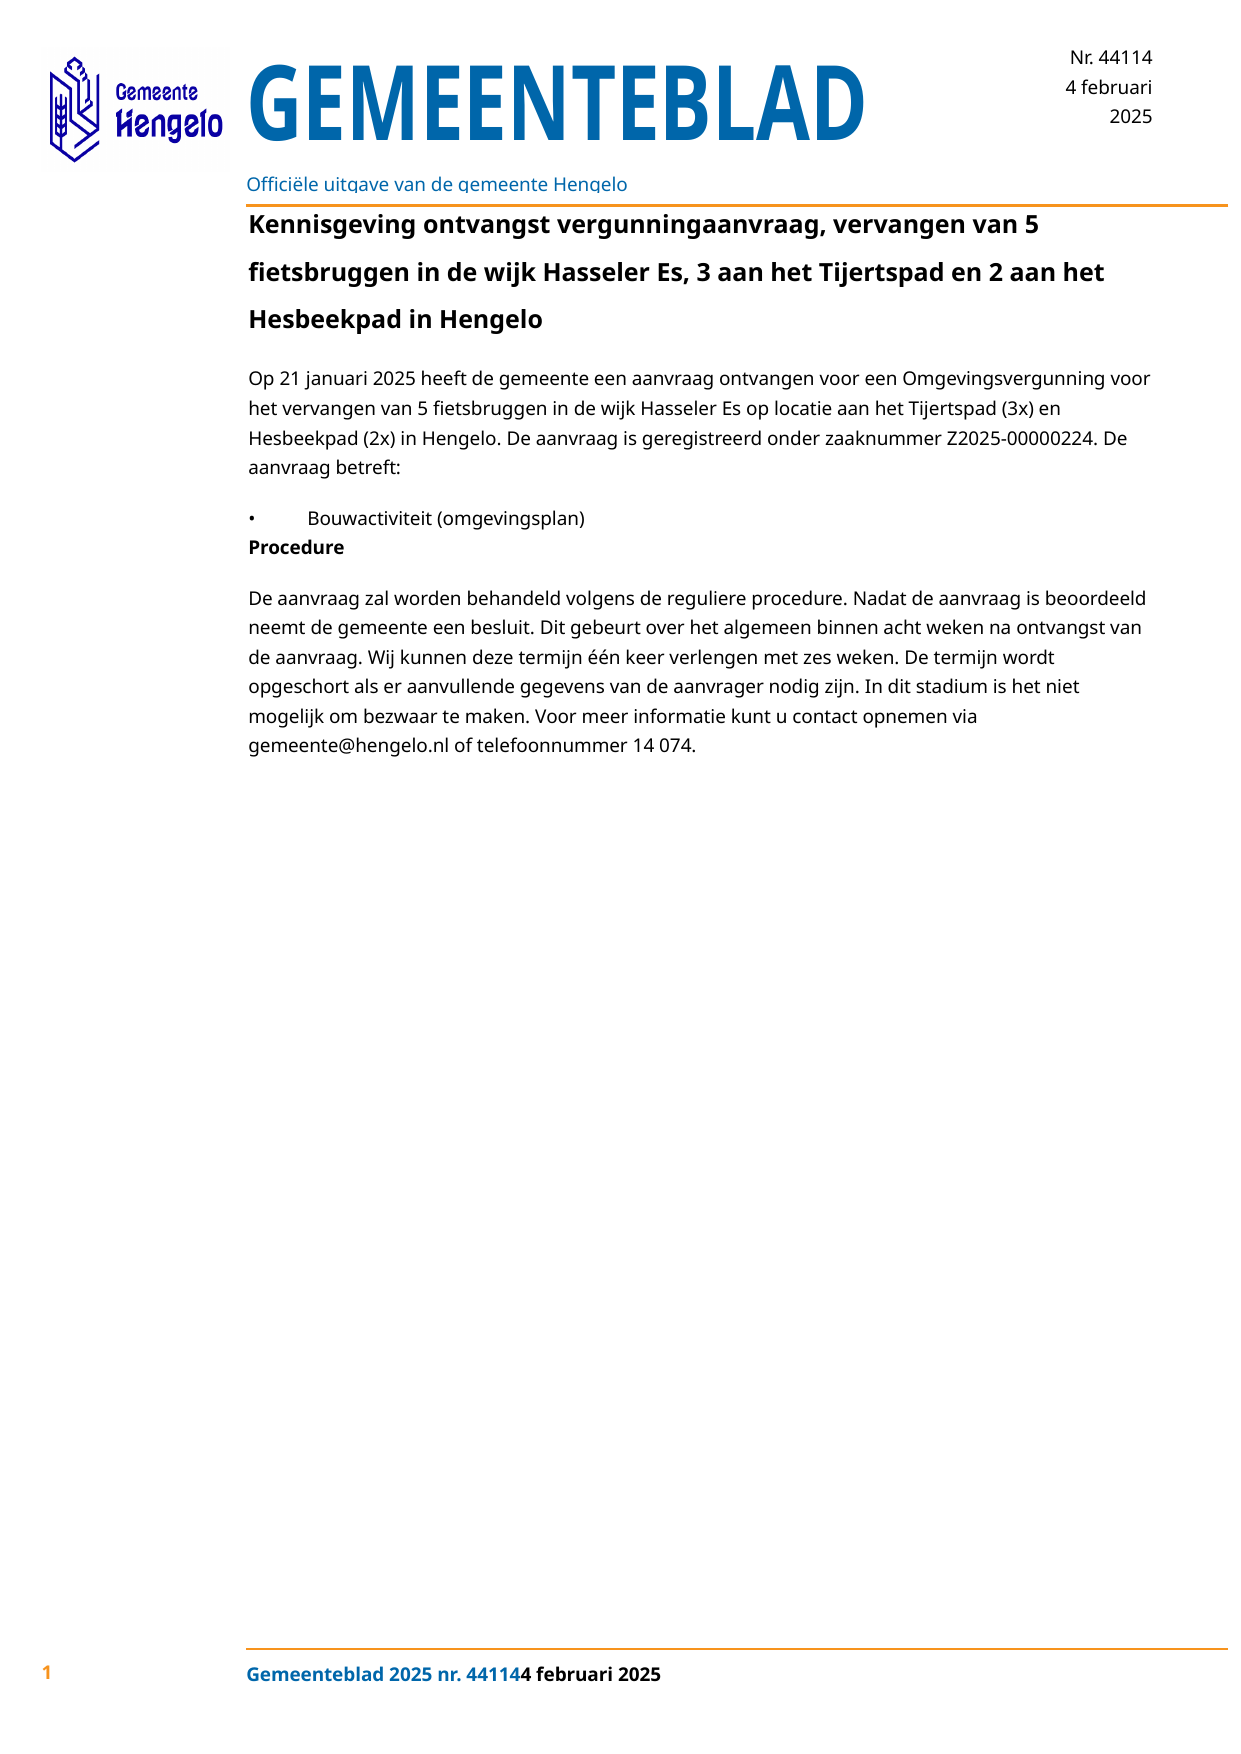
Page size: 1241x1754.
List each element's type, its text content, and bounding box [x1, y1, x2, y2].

text Op 21 januari 2025 heeft de gemeente een aanvraag ontvangen voor een Omgevingsvergunning voor het vervangen van 5 fietsbruggen in de wijk Hasseler Es op locatie aan het Tijertspad (3x) en Hesbeekpad (2x) in Hengelo. De aanvraag is geregistreerd onder zaaknummer Z2025-00000224. De aanvraag betreft: [248, 366, 1152, 480]
list Bouwactiviteit (omgevingsplan) [248, 505, 1152, 530]
picture [41, 47, 231, 172]
text De aanvraag zal worden behandeld volgens de reguliere procedure. Nadat de aanvraag is beoordeeld neemt de gemeente een besluit. Dit gebeurt over het algemeen binnen acht weken na ontvangst van de aanvraag. Wij kunnen deze termijn één keer verlengen met zes weken. De termijn wordt opgeschort als er aanvullende gegevens van de aanvrager nodig zijn. In dit stadium is het niet mogelijk om bezwaar te maken. Voor meer informatie kunt u contact opnemen via gemeente@hengelo.nl of telefoonnummer 14 074. [248, 585, 1152, 758]
text Procedure [248, 534, 1152, 560]
text Kennisgeving ontvangst vergunningaanvraag, vervangen van 5 fietsbruggen in de wijk Hasseler Es, 3 aan het Tijertspad en 2 aan het Hesbeekpad in Hengelo [248, 207, 1152, 336]
